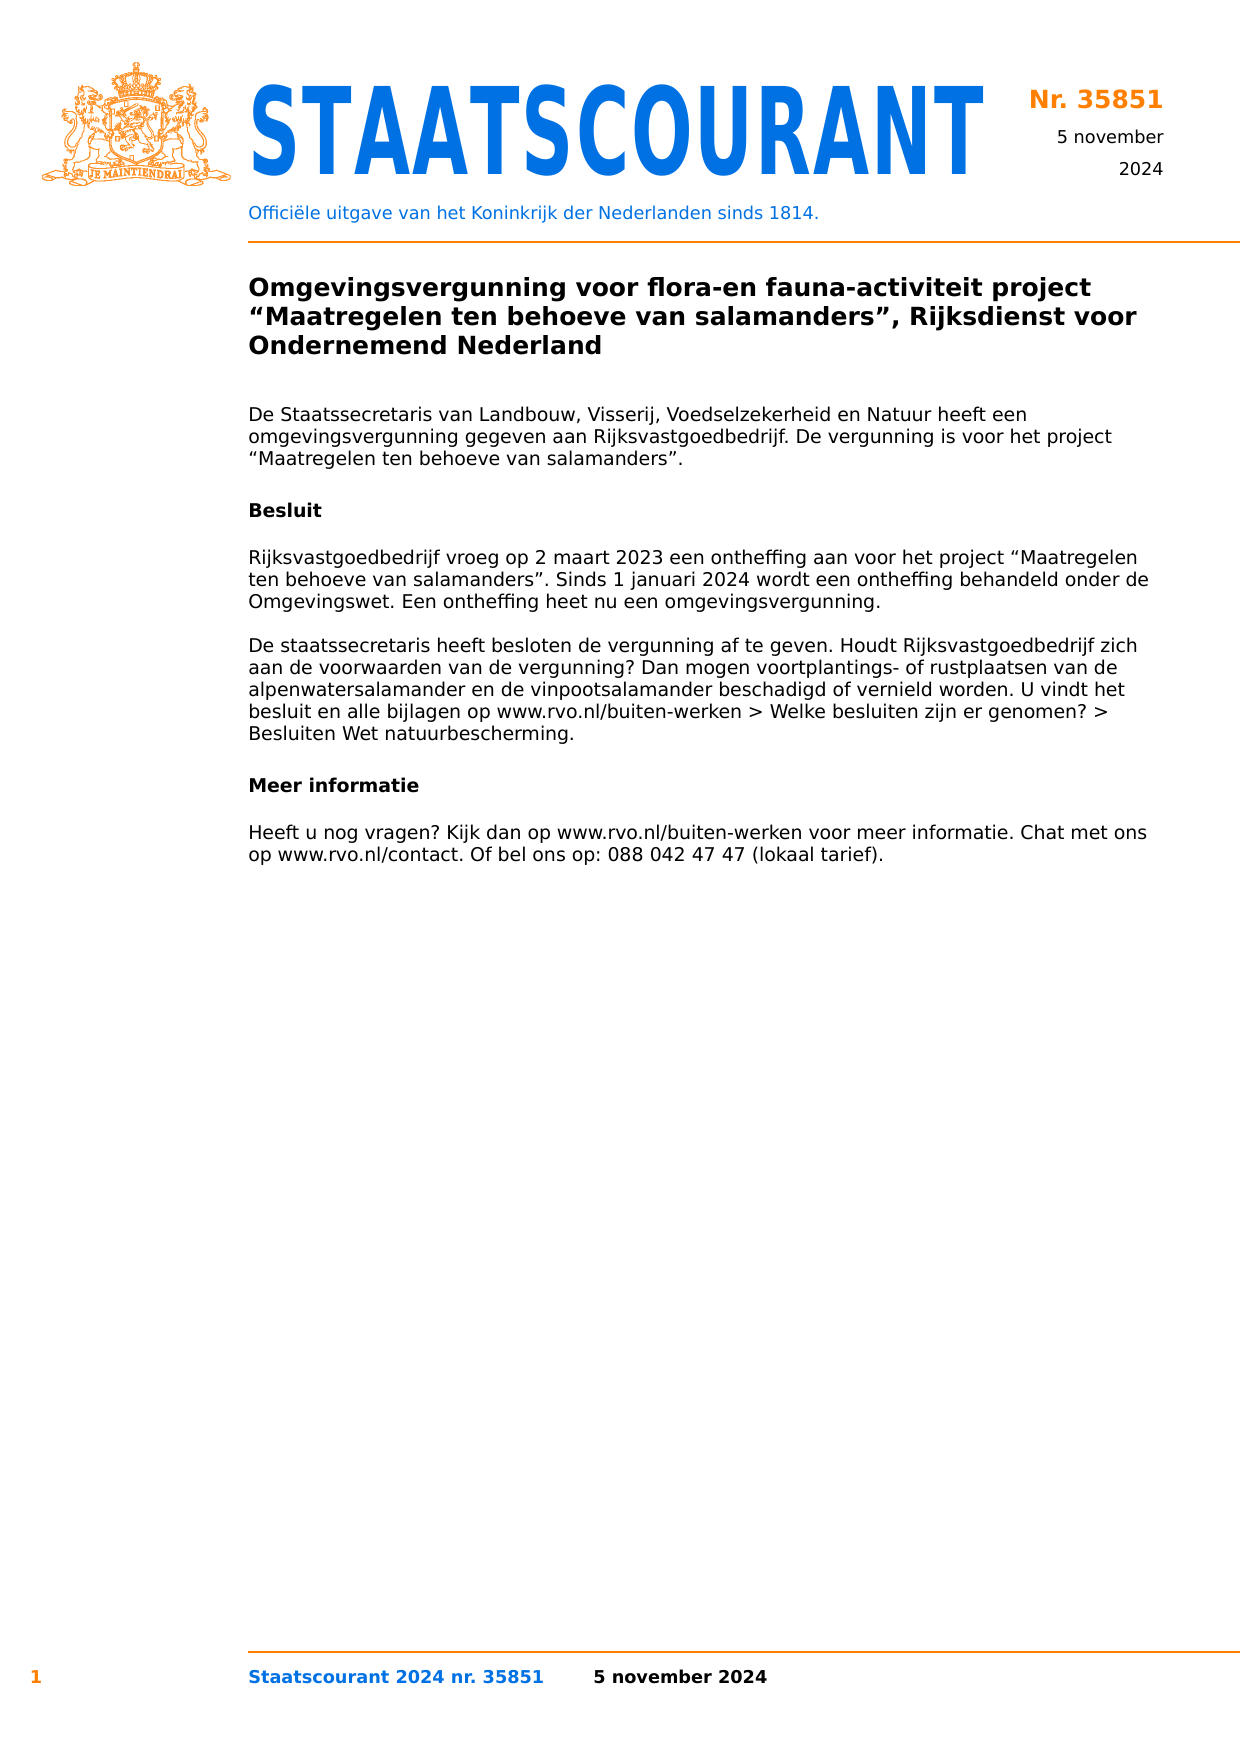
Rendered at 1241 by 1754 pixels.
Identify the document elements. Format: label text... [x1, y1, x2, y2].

picture [41, 62, 231, 186]
text Heeft u nog vragen? Kijk dan op www.rvo.nl/buiten-werken voor meer informatie. Chat met ons op www.rvo.nl/contact. Of bel ons op: 088 042 47 47 (lokaal tarief). [248, 822, 1163, 866]
subtitle Besluit [248, 500, 1163, 522]
subtitle Meer informatie [248, 775, 1163, 797]
table_cell 5 november [998, 121, 1240, 153]
subtitle Omgevingsvergunning voor flora-en fauna-activiteit project “Maatregelen ten behoeve van salamanders”, Rijksdienst voor Ondernemend Nederland [248, 273, 1163, 361]
text De Staatssecretaris van Landbouw, Visserij, Voedselzekerheid en Natuur heeft een omgevingsvergunning gegeven aan Rijksvastgoedbedrijf. De vergunning is voor het project “Maatregelen ten behoeve van salamanders”. [248, 404, 1163, 470]
table_header Nr. 35851 [998, 62, 1240, 121]
text De staatssecretaris heeft besloten de vergunning af te geven. Houdt Rijksvastgoedbedrijf zich aan de voorwaarden van de vergunning? Dan mogen voortplantings- of rustplaatsen van de alpenwatersalamander en de vinpootsalamander beschadigd of vernield worden. U vindt het besluit en alle bijlagen op www.rvo.nl/buiten-werken > Welke besluiten zijn er genomen? > Besluiten Wet natuurbescherming. [248, 635, 1163, 745]
table_cell Officiële uitgave van het Koninkrijk der Nederlanden sinds 1814. [248, 203, 1240, 241]
table_header [25, 62, 248, 241]
table_cell 2024 [998, 153, 1240, 203]
text Rijksvastgoedbedrijf vroeg op 2 maart 2023 een ontheffing aan voor het project “Maatregelen ten behoeve van salamanders”. Sinds 1 januari 2024 wordt een ontheffing behandeld onder de Omgevingswet. Een ontheffing heet nu een omgevingsvergunning. [248, 547, 1163, 613]
table_header STAATSCOURANT [248, 62, 998, 203]
